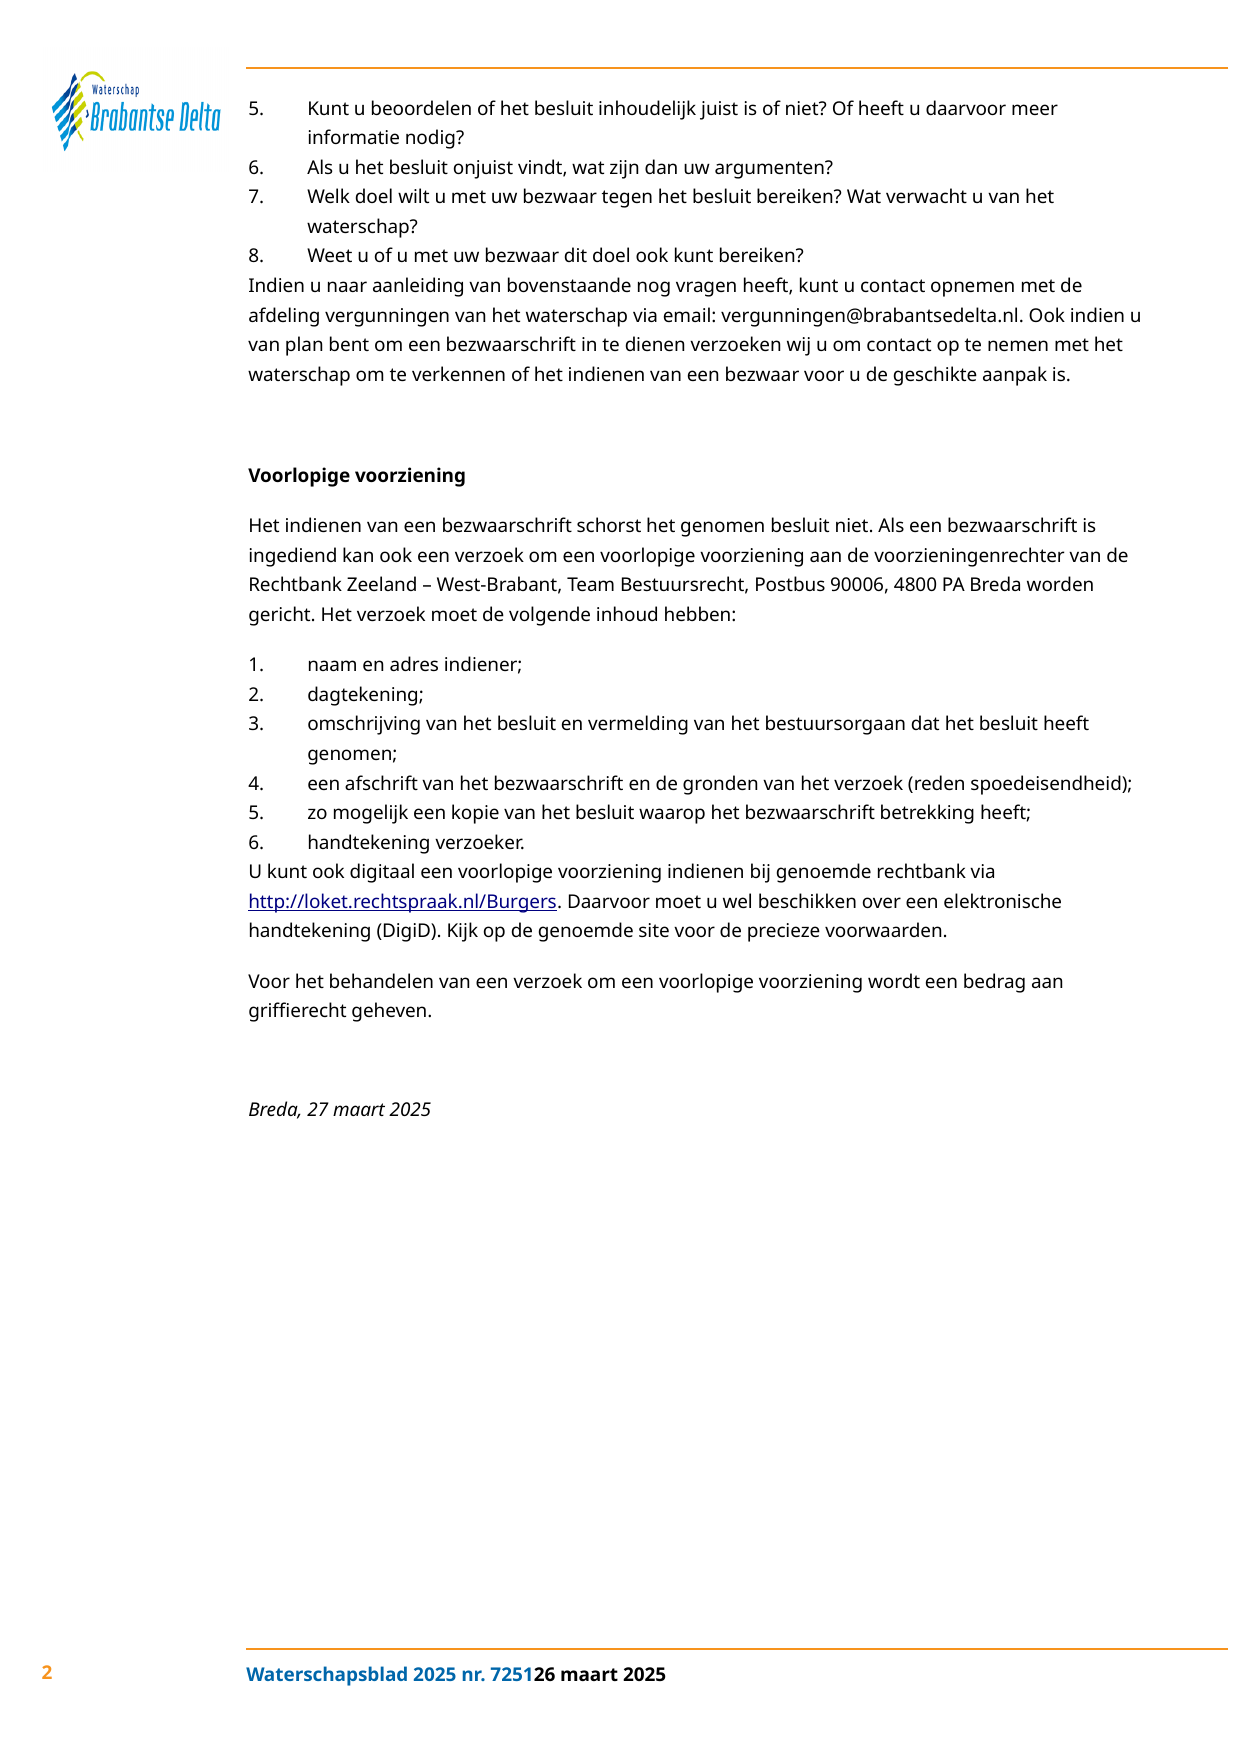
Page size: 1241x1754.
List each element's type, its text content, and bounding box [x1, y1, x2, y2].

list Kunt u beoordelen of het besluit inhoudelijk juist is of niet? Of heeft u daarvoor meer informatie nodig? [248, 95, 1152, 150]
text Voor het behandelen van een verzoek om een voorlopige voorziening wordt een bedrag aan griffierecht geheven. [248, 968, 1152, 1023]
text U kunt ook digitaal een voorlopige voorziening indienen bij genoemde rechtbank via http://loket.rechtspraak.nl/Burgers. Daarvoor moet u wel beschikken over een elektronische handtekening (DigiD). Kijk op de genoemde site voor de precieze voorwaarden. [248, 858, 1152, 943]
text Breda, 27 maart 2025 [248, 1096, 1152, 1122]
list omschrijving van het besluit en vermelding van het bestuursorgaan dat het besluit heeft genomen; [248, 711, 1152, 766]
text Indien u naar aanleiding van bovenstaande nog vragen heeft, kunt u contact opnemen met de afdeling vergunningen van het waterschap via email: vergunningen@brabantsedelta.nl. Ook indien u van plan bent om een bezwaarschrift in te dienen verzoeken wij u om contact op te nemen met het waterschap om te verkennen of het indienen van een bezwaar voor u de geschikte aanpak is. [248, 272, 1152, 387]
text Voorlopige voorziening [248, 462, 1152, 488]
list Als u het besluit onjuist vindt, wat zijn dan uw argumenten? [248, 154, 1152, 180]
list Welk doel wilt u met uw bezwaar tegen het besluit bereiken? Wat verwacht u van het waterschap? [248, 183, 1152, 239]
picture [41, 47, 231, 172]
list naam en adres indiener; [248, 651, 1152, 677]
text Het indienen van een bezwaarschrift schorst het genomen besluit niet. Als een bezwaarschrift is ingediend kan ook een verzoek om een voorlopige voorziening aan de voorzieningenrechter van de Rechtbank Zeeland – West-Brabant, Team Bestuursrecht, Postbus 90006, 4800 PA Breda worden gericht. Het verzoek moet de volgende inhoud hebben: [248, 512, 1152, 627]
list dagtekening; [248, 681, 1152, 707]
list zo mogelijk een kopie van het besluit waarop het bezwaarschrift betrekking heeft; [248, 799, 1152, 825]
list een afschrift van het bezwaarschrift en de gronden van het verzoek (reden spoedeisendheid); [248, 770, 1152, 796]
list Weet u of u met uw bezwaar dit doel ook kunt bereiken? [248, 243, 1152, 268]
list handtekening verzoeker. [248, 829, 1152, 855]
